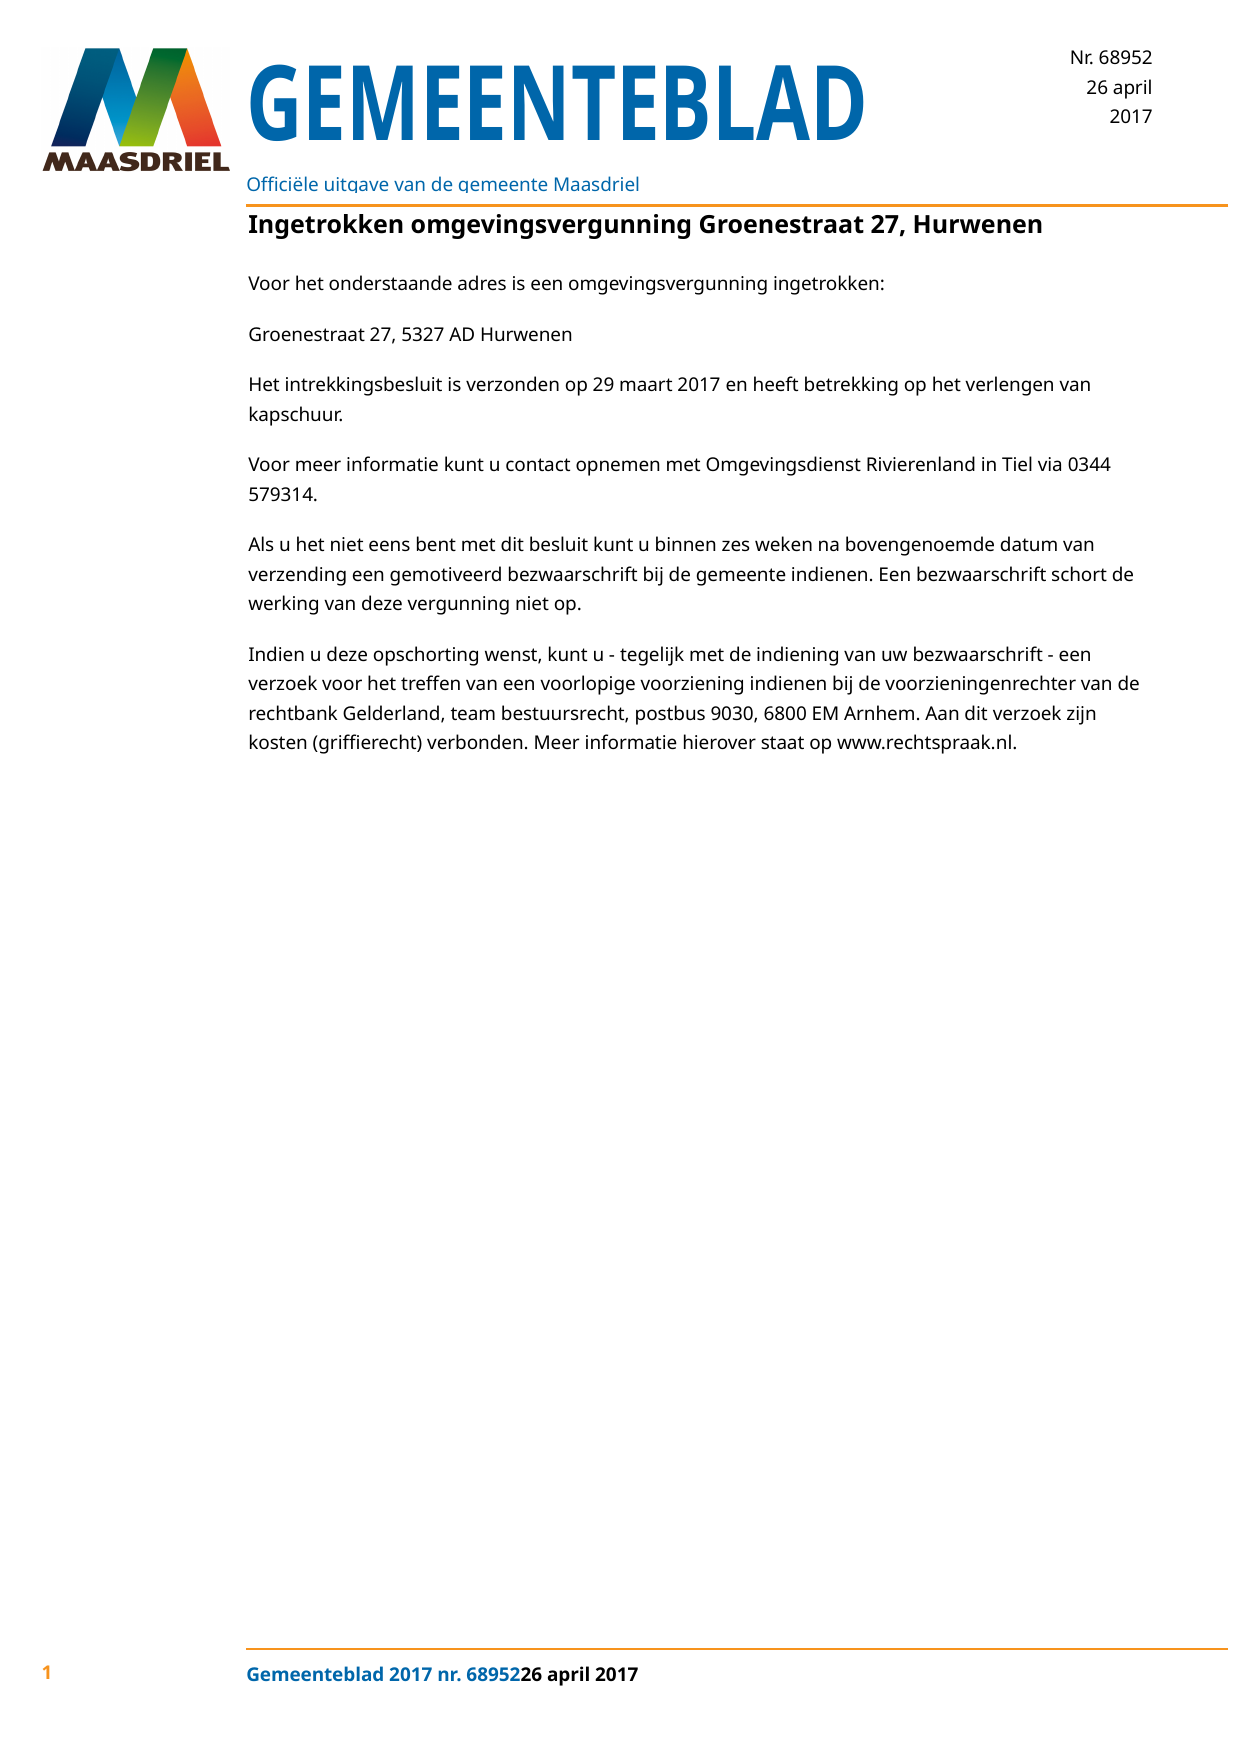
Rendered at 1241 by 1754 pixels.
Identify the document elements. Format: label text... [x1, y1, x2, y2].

text Groenestraat 27, 5327 AD Hurwenen [248, 321, 1152, 346]
text Indien u deze opschorting wenst, kunt u - tegelijk met de indiening van uw bezwaarschrift - een verzoek voor het treffen van een voorlopige voorziening indienen bij de voorzieningenrechter van de rechtbank Gelderland, team bestuursrecht, postbus 9030, 6800 EM Arnhem. Aan dit verzoek zijn kosten (griffierecht) verbonden. Meer informatie hierover staat op www.rechtspraak.nl. [248, 641, 1152, 755]
text Voor meer informatie kunt u contact opnemen met Omgevingsdienst Rivierenland in Tiel via 0344 579314. [248, 451, 1152, 506]
text Ingetrokken omgevingsvergunning Groenestraat 27, Hurwenen [248, 207, 1152, 241]
text Het intrekkingsbesluit is verzonden op 29 maart 2017 en heeft betrekking op het verlengen van kapschuur. [248, 371, 1152, 426]
text Voor het onderstaande adres is een omgevingsvergunning ingetrokken: [248, 270, 1152, 296]
picture [41, 47, 231, 172]
text Als u het niet eens bent met dit besluit kunt u binnen zes weken na bovengenoemde datum van verzending een gemotiveerd bezwaarschrift bij de gemeente indienen. Een bezwaarschrift schort de werking van deze vergunning niet op. [248, 531, 1152, 616]
